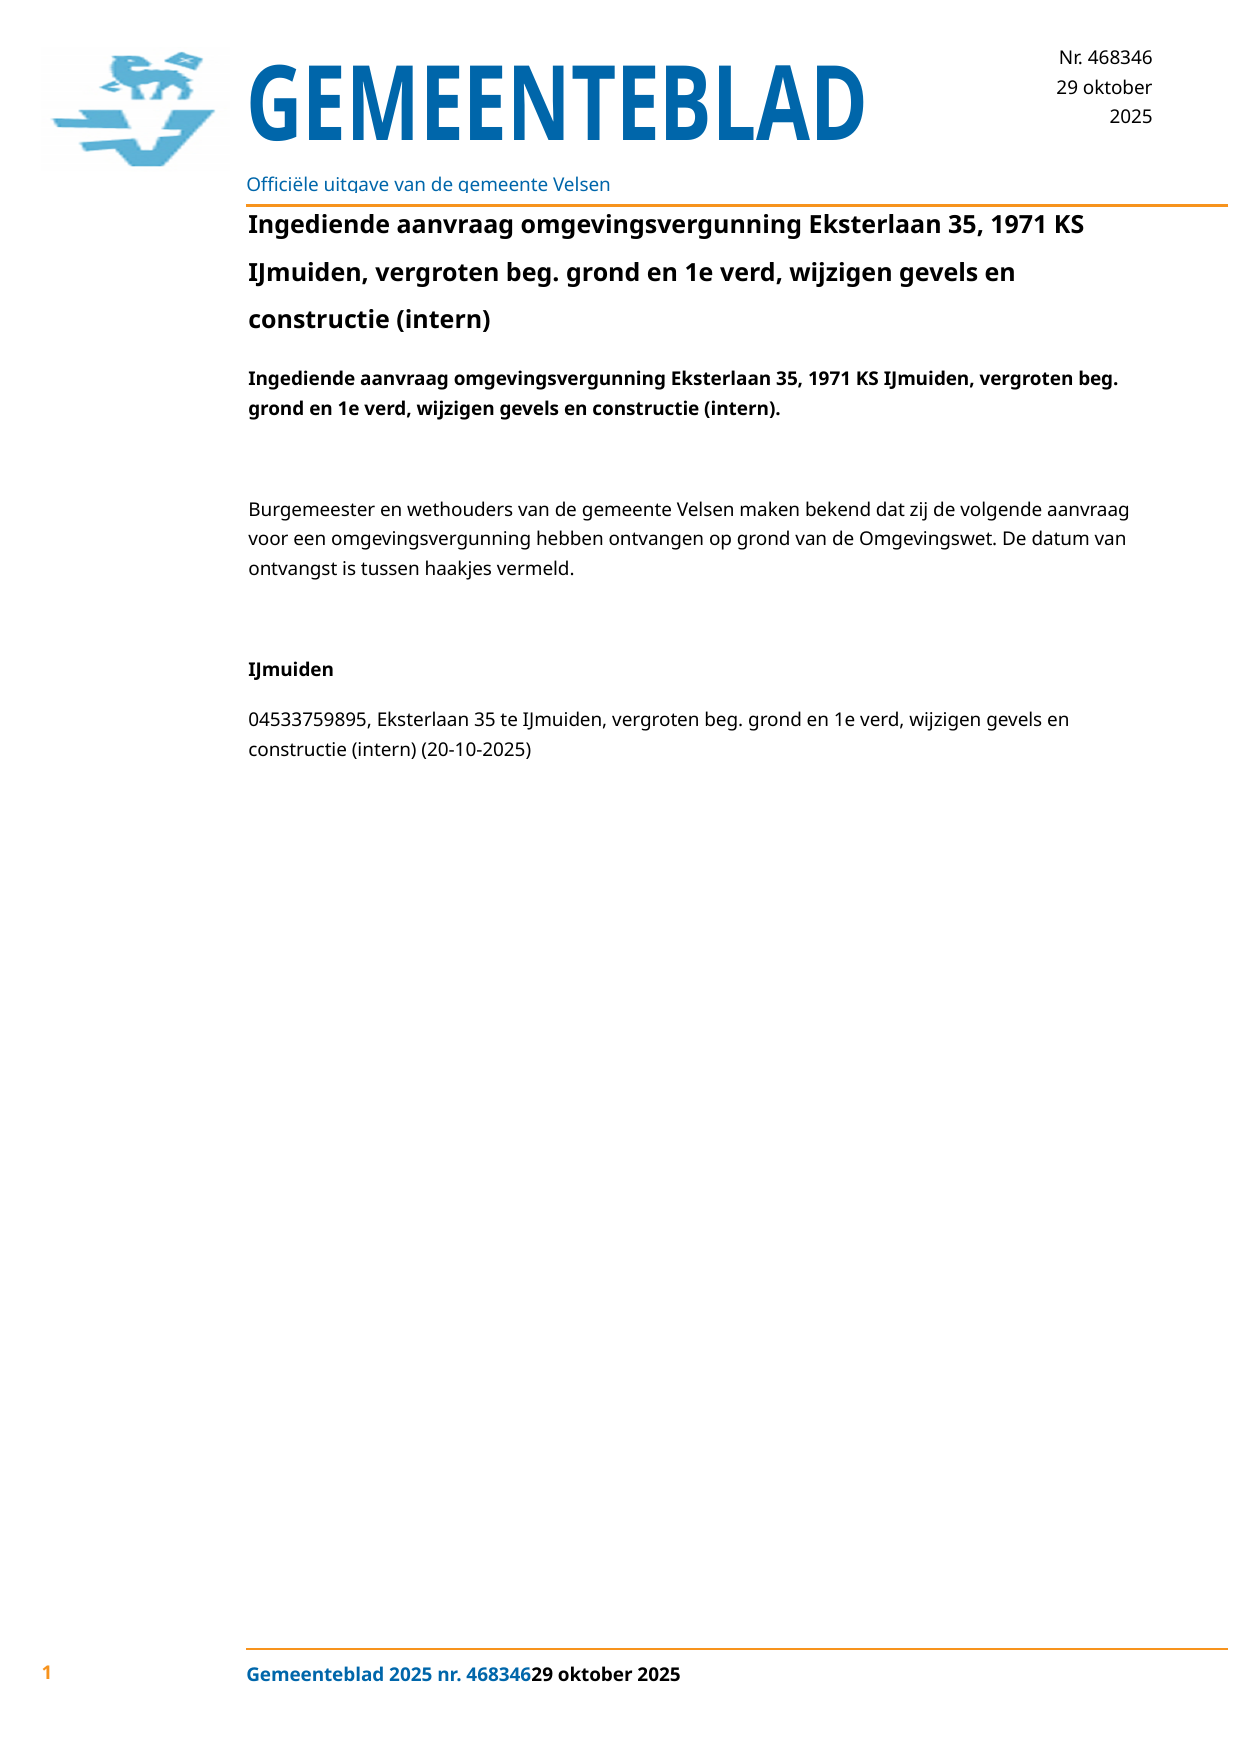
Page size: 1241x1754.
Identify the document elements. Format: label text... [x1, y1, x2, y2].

text Burgemeester en wethouders van de gemeente Velsen maken bekend dat zij de volgende aanvraag voor een omgevingsvergunning hebben ontvangen op grond van de Omgevingswet. De datum van ontvangst is tussen haakjes vermeld. [248, 496, 1152, 581]
text IJmuiden [248, 656, 1152, 682]
text 04533759895, Eksterlaan 35 te IJmuiden, vergroten beg. grond en 1e verd, wijzigen gevels en constructie (intern) (20-10-2025) [248, 706, 1152, 762]
picture [41, 47, 231, 172]
text Ingediende aanvraag omgevingsvergunning Eksterlaan 35, 1971 KS IJmuiden, vergroten beg. grond en 1e verd, wijzigen gevels en constructie (intern) [248, 207, 1152, 336]
text Ingediende aanvraag omgevingsvergunning Eksterlaan 35, 1971 KS IJmuiden, vergroten beg. grond en 1e verd, wijzigen gevels en constructie (intern). [248, 366, 1152, 421]
